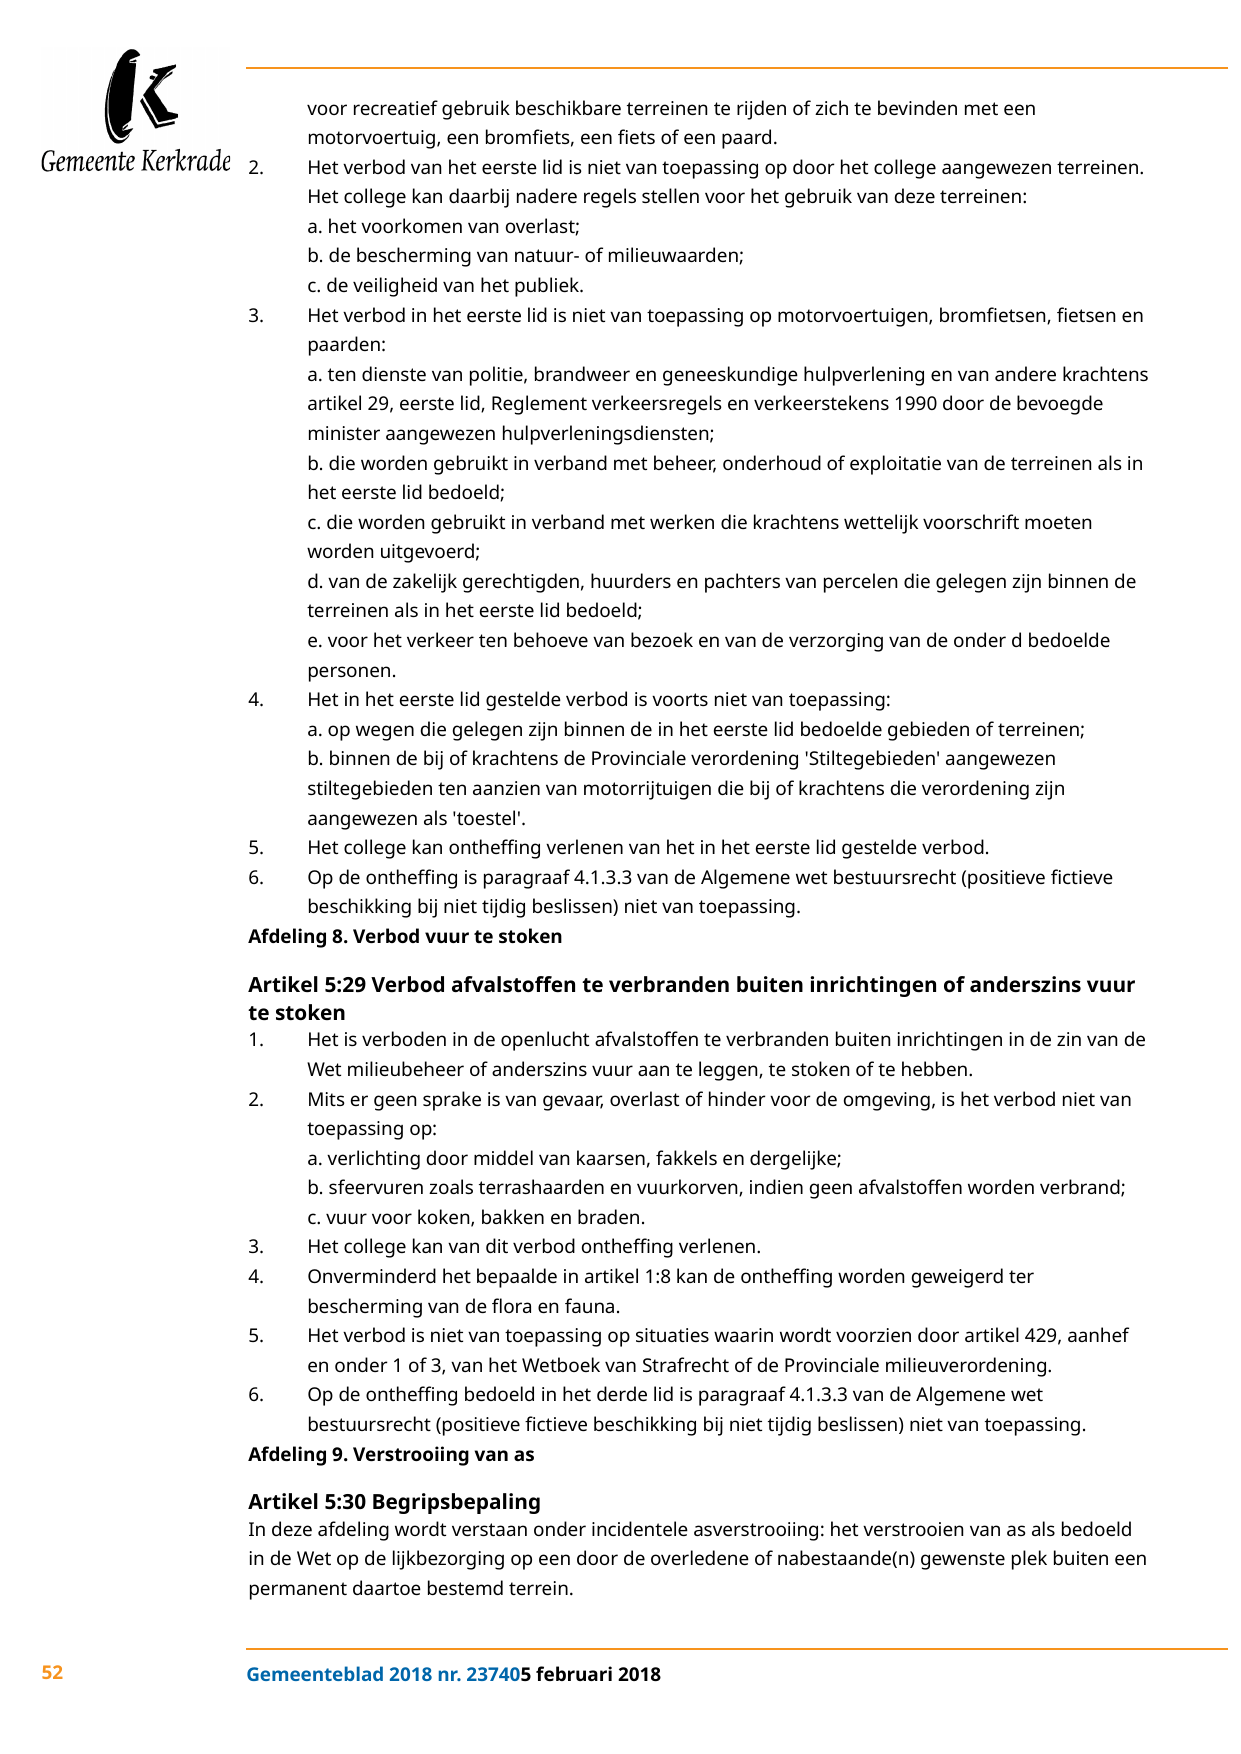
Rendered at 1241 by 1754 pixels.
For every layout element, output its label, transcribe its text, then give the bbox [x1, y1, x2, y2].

list b. de bescherming van natuur- of milieuwaarden; [248, 243, 1152, 268]
list a. ten dienste van politie, brandweer en geneeskundige hulpverlening en van andere krachtens artikel 29, eerste lid, Reglement verkeersregels en verkeerstekens 1990 door de bevoegde minister aangewezen hulpverleningsdiensten; [248, 361, 1152, 446]
list b. die worden gebruikt in verband met beheer, onderhoud of exploitatie van de terreinen als in het eerste lid bedoeld; [248, 450, 1152, 505]
list voor recreatief gebruik beschikbare terreinen te rijden of zich te bevinden met een motorvoertuig, een bromfiets, een fiets of een paard. [248, 95, 1152, 150]
list a. op wegen die gelegen zijn binnen de in het eerste lid bedoelde gebieden of terreinen; [248, 716, 1152, 742]
list a. het voorkomen van overlast; [248, 213, 1152, 239]
text Afdeling 8. Verbod vuur te stoken [248, 923, 1152, 949]
picture [41, 47, 231, 172]
text In deze afdeling wordt verstaan onder incidentele asverstrooiing: het verstrooien van as als bedoeld in de Wet op de lijkbezorging op een door de overledene of nabestaande(n) gewenste plek buiten een permanent daartoe bestemd terrein. [248, 1516, 1152, 1601]
list a. verlichting door middel van kaarsen, fakkels en dergelijke; [248, 1145, 1152, 1171]
list e. voor het verkeer ten behoeve van bezoek en van de verzorging van de onder d bedoelde personen. [248, 627, 1152, 683]
list d. van de zakelijk gerechtigden, huurders en pachters van percelen die gelegen zijn binnen de terreinen als in het eerste lid bedoeld; [248, 568, 1152, 623]
text Artikel 5:29 Verbod afvalstoffen te verbranden buiten inrichtingen of anderszins vuur te stoken [248, 970, 1152, 1027]
list Op de ontheffing bedoeld in het derde lid is paragraaf 4.1.3.3 van de Algemene wet bestuursrecht (positieve fictieve beschikking bij niet tijdig beslissen) niet van toepassing. [248, 1382, 1152, 1437]
list Het verbod in het eerste lid is niet van toepassing op motorvoertuigen, bromfietsen, fietsen en paarden: [248, 302, 1152, 357]
text Afdeling 9. Verstrooiing van as [248, 1441, 1152, 1466]
list Op de ontheffing is paragraaf 4.1.3.3 van de Algemene wet bestuursrecht (positieve fictieve beschikking bij niet tijdig beslissen) niet van toepassing. [248, 864, 1152, 919]
list Het verbod van het eerste lid is niet van toepassing op door het college aangewezen terreinen. Het college kan daarbij nadere regels stellen voor het gebruik van deze terreinen: [248, 154, 1152, 209]
list Het college kan ontheffing verlenen van het in het eerste lid gestelde verbod. [248, 834, 1152, 860]
list b. sfeervuren zoals terrashaarden en vuurkorven, indien geen afvalstoffen worden verbrand; [248, 1174, 1152, 1200]
list Onverminderd het bepaalde in artikel 1:8 kan de ontheffing worden geweigerd ter bescherming van de flora en fauna. [248, 1263, 1152, 1318]
text Artikel 5:30 Begripsbepaling [248, 1487, 1152, 1516]
list Het verbod is niet van toepassing op situaties waarin wordt voorzien door artikel 429, aanhef en onder 1 of 3, van het Wetboek van Strafrecht of de Provinciale milieuverordening. [248, 1322, 1152, 1378]
list c. die worden gebruikt in verband met werken die krachtens wettelijk voorschrift moeten worden uitgevoerd; [248, 509, 1152, 564]
list c. vuur voor koken, bakken en braden. [248, 1204, 1152, 1230]
list Het college kan van dit verbod ontheffing verlenen. [248, 1234, 1152, 1259]
list b. binnen de bij of krachtens de Provinciale verordening 'Stiltegebieden' aangewezen stiltegebieden ten aanzien van motorrijtuigen die bij of krachtens die verordening zijn aangewezen als 'toestel'. [248, 746, 1152, 831]
list Het in het eerste lid gestelde verbod is voorts niet van toepassing: [248, 686, 1152, 712]
list Het is verboden in de openlucht afvalstoffen te verbranden buiten inrichtingen in de zin van de Wet milieubeheer of anderszins vuur aan te leggen, te stoken of te hebben. [248, 1027, 1152, 1082]
list Mits er geen sprake is van gevaar, overlast of hinder voor de omgeving, is het verbod niet van toepassing op: [248, 1086, 1152, 1141]
list c. de veiligheid van het publiek. [248, 272, 1152, 298]
